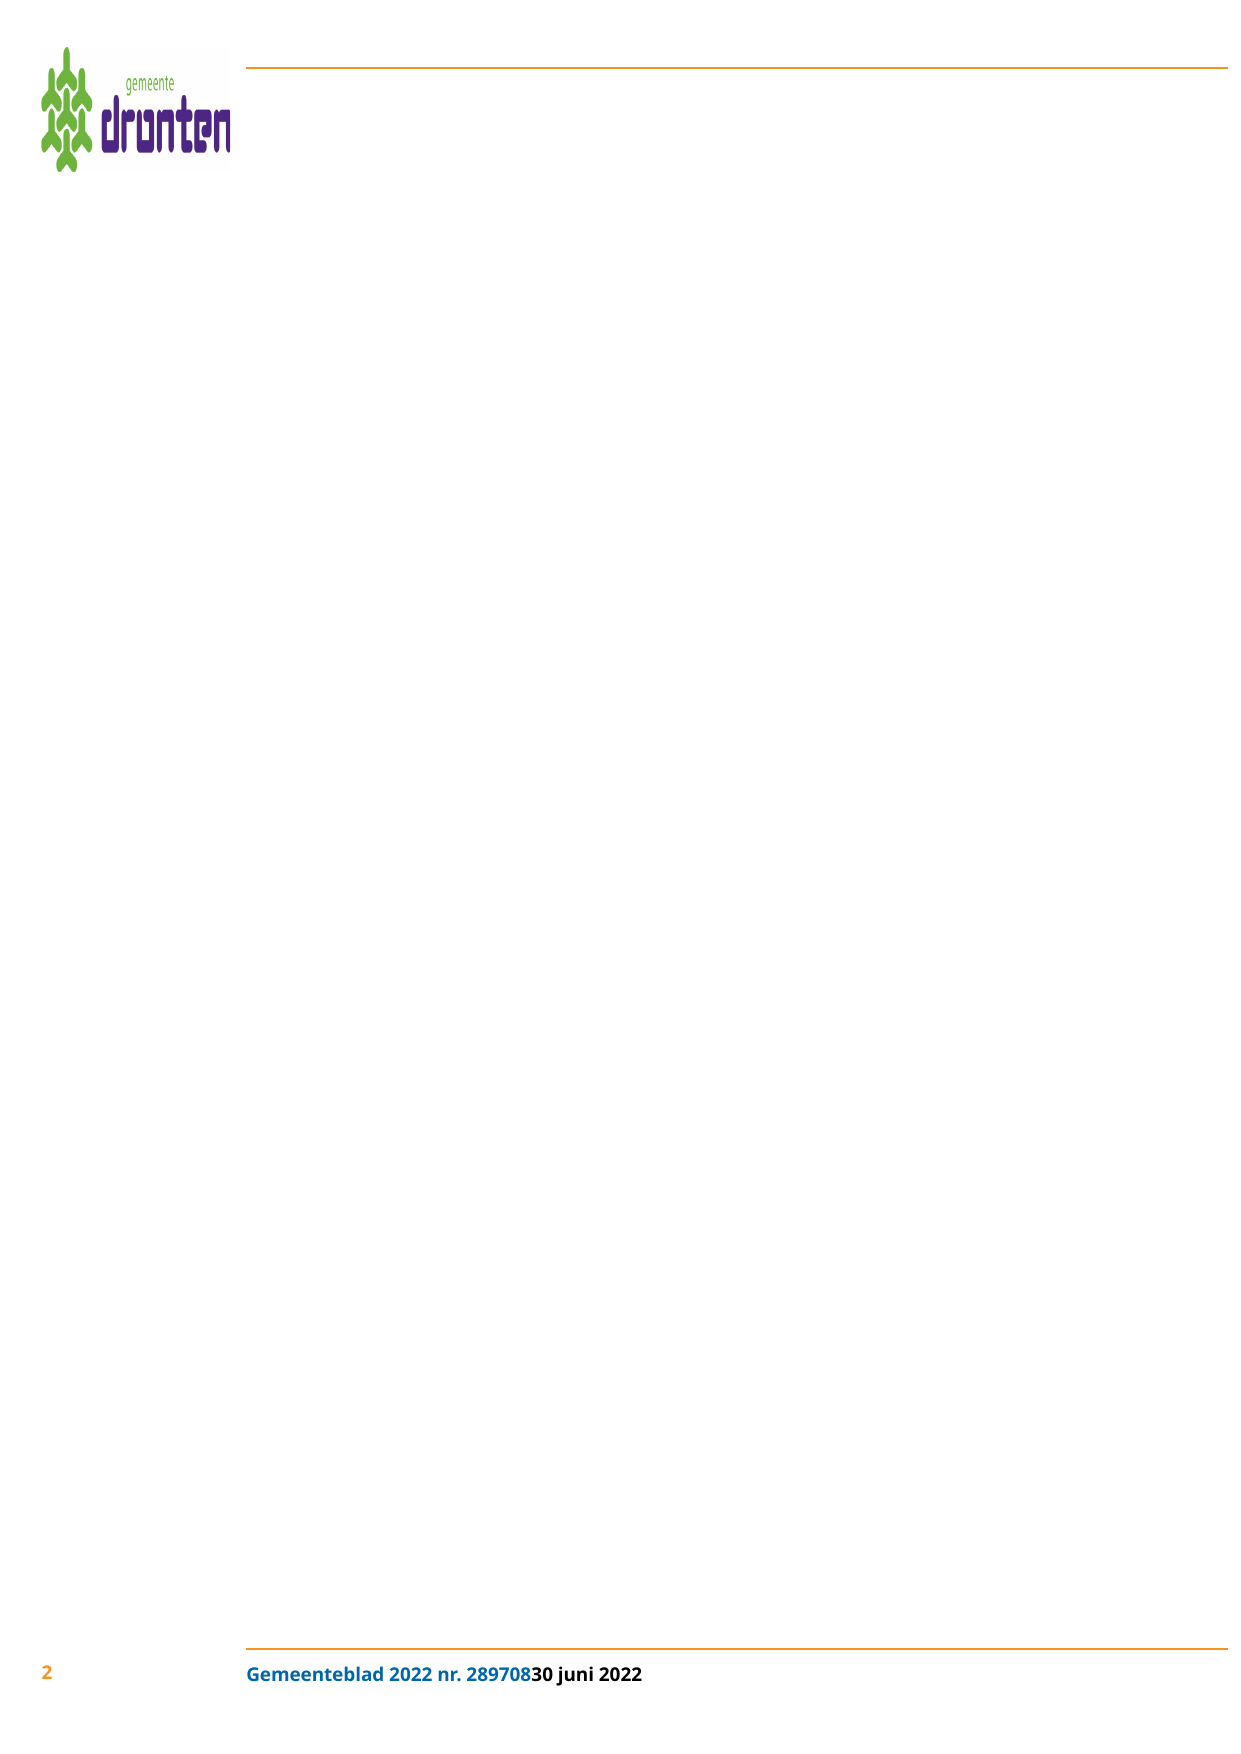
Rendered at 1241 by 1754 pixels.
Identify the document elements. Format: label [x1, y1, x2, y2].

picture [41, 47, 231, 172]
